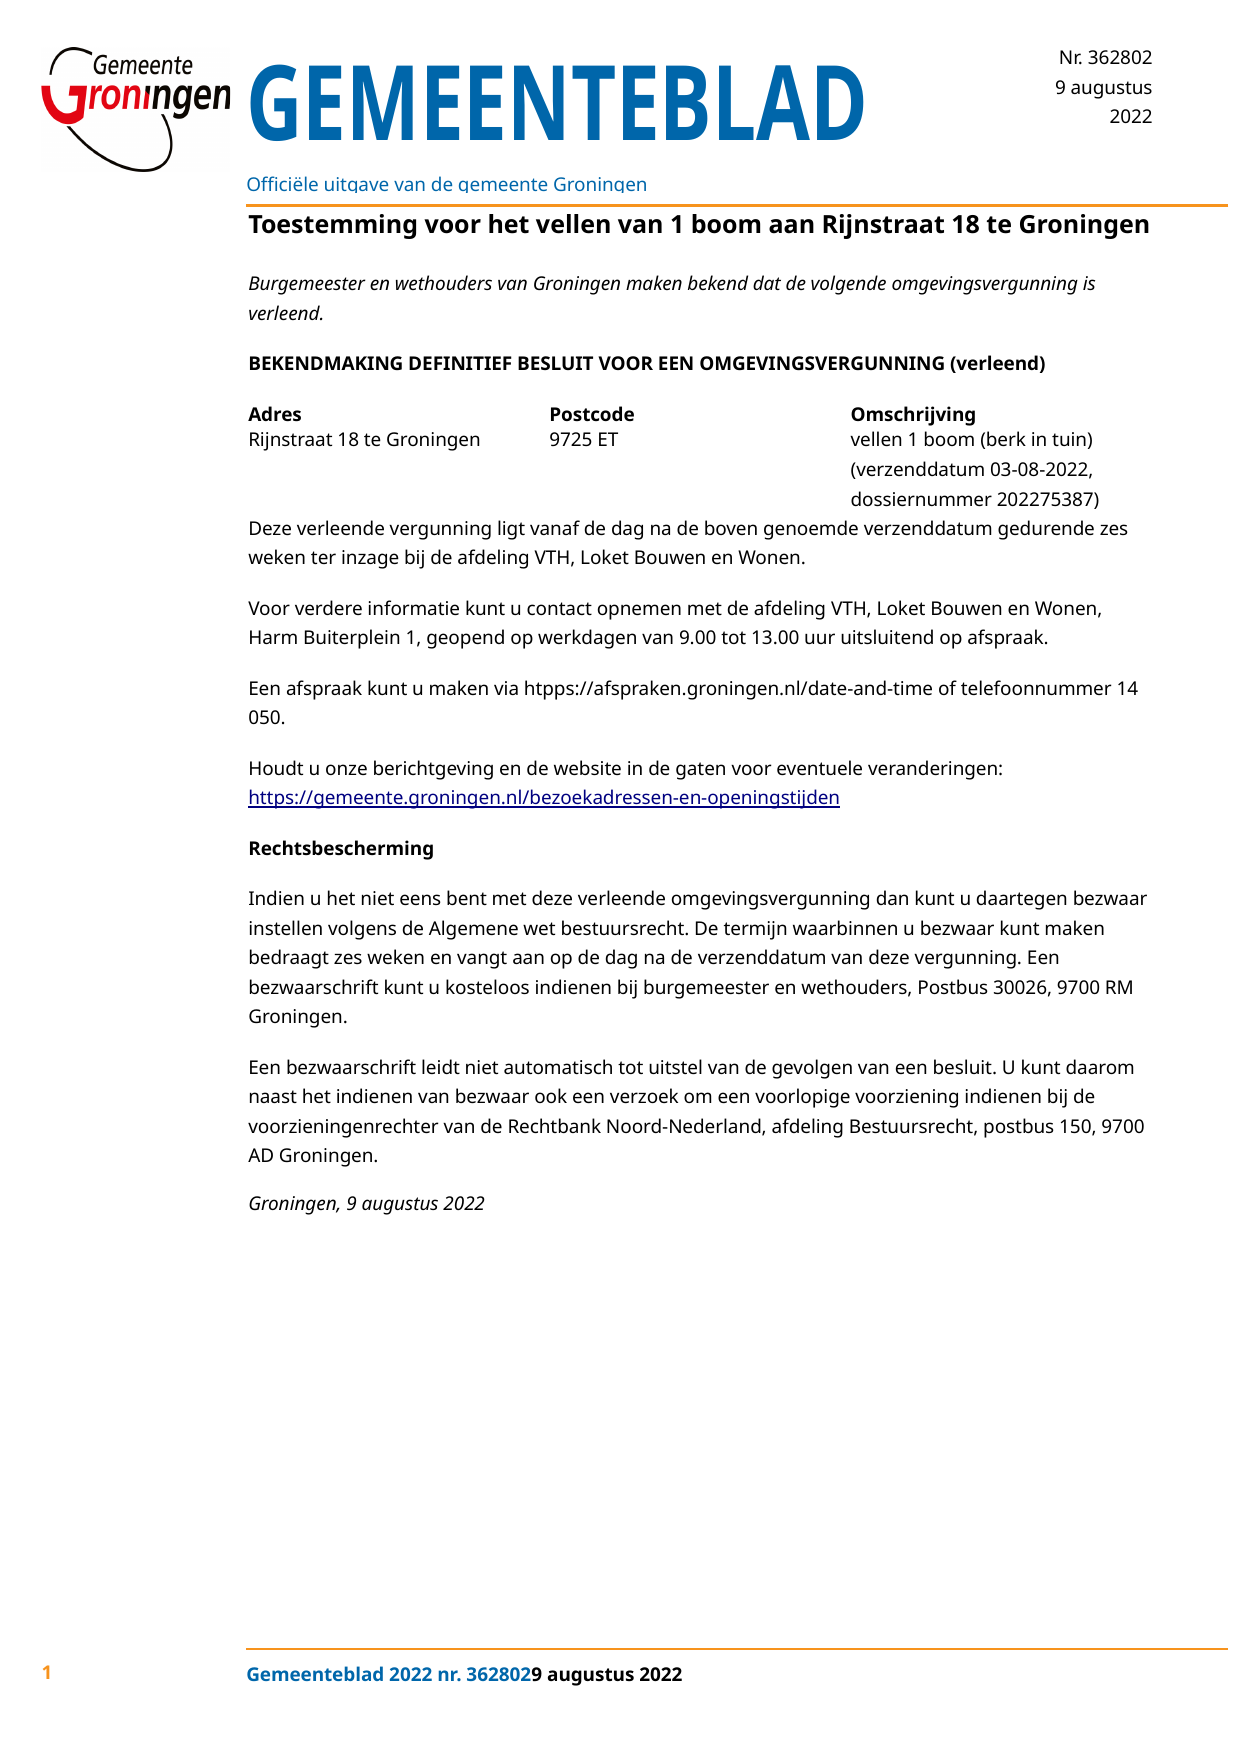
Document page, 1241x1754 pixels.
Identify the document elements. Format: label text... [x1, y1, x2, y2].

text Deze verleende vergunning ligt vanaf de dag na de boven genoemde verzenddatum gedurende zes weken ter inzage bij de afdeling VTH, Loket Bouwen en Wonen. [248, 515, 1152, 570]
text Burgemeester en wethouders van Groningen maken bekend dat de volgende omgevingsvergunning is verleend. [248, 270, 1152, 326]
table_header Adres [248, 401, 549, 427]
table_header Omschrijving [850, 401, 1152, 427]
table_cell vellen 1 boom (berk in tuin) (verzenddatum 03-08-2022, dossiernummer 202275387) [850, 427, 1152, 511]
text Indien u het niet eens bent met deze verleende omgevingsvergunning dan kunt u daartegen bezwaar instellen volgens de Algemene wet bestuursrecht. De termijn waarbinnen u bezwaar kunt maken bedraagt zes weken en vangt aan op de dag na de verzenddatum van deze vergunning. Een bezwaarschrift kunt u kosteloos indienen bij burgemeester en wethouders, Postbus 30026, 9700 RM Groningen. [248, 885, 1152, 1029]
text Groningen, 9 augustus 2022 [248, 1190, 1152, 1216]
picture [41, 47, 231, 172]
text Toestemming voor het vellen van 1 boom aan Rijnstraat 18 te Groningen [248, 207, 1152, 241]
table_cell 9725 ET [549, 427, 850, 511]
text Een afspraak kunt u maken via htpps://afspraken.groningen.nl/date-and-time of telefoonnummer 14 050. [248, 675, 1152, 730]
text Voor verdere informatie kunt u contact opnemen met de afdeling VTH, Loket Bouwen en Wonen, Harm Buiterplein 1, geopend op werkdagen van 9.00 tot 13.00 uur uitsluitend op afspraak. [248, 595, 1152, 650]
table_header Postcode [549, 401, 850, 427]
text BEKENDMAKING DEFINITIEF BESLUIT VOOR EEN OMGEVINGSVERGUNNING (verleend) [248, 350, 1152, 376]
table_cell Rijnstraat 18 te Groningen [248, 427, 549, 511]
text Houdt u onze berichtgeving en de website in de gaten voor eventuele veranderingen: https://gemeente.groningen.nl/bezoekadressen-en-openingstijden [248, 755, 1152, 810]
text Rechtsbescherming [248, 835, 1152, 860]
text Een bezwaarschrift leidt niet automatisch tot uitstel van de gevolgen van een besluit. U kunt daarom naast het indienen van bezwaar ook een verzoek om een voorlopige voorziening indienen bij de voorzieningenrechter van de Rechtbank Noord-Nederland, afdeling Bestuursrecht, postbus 150, 9700 AD Groningen. [248, 1054, 1152, 1168]
